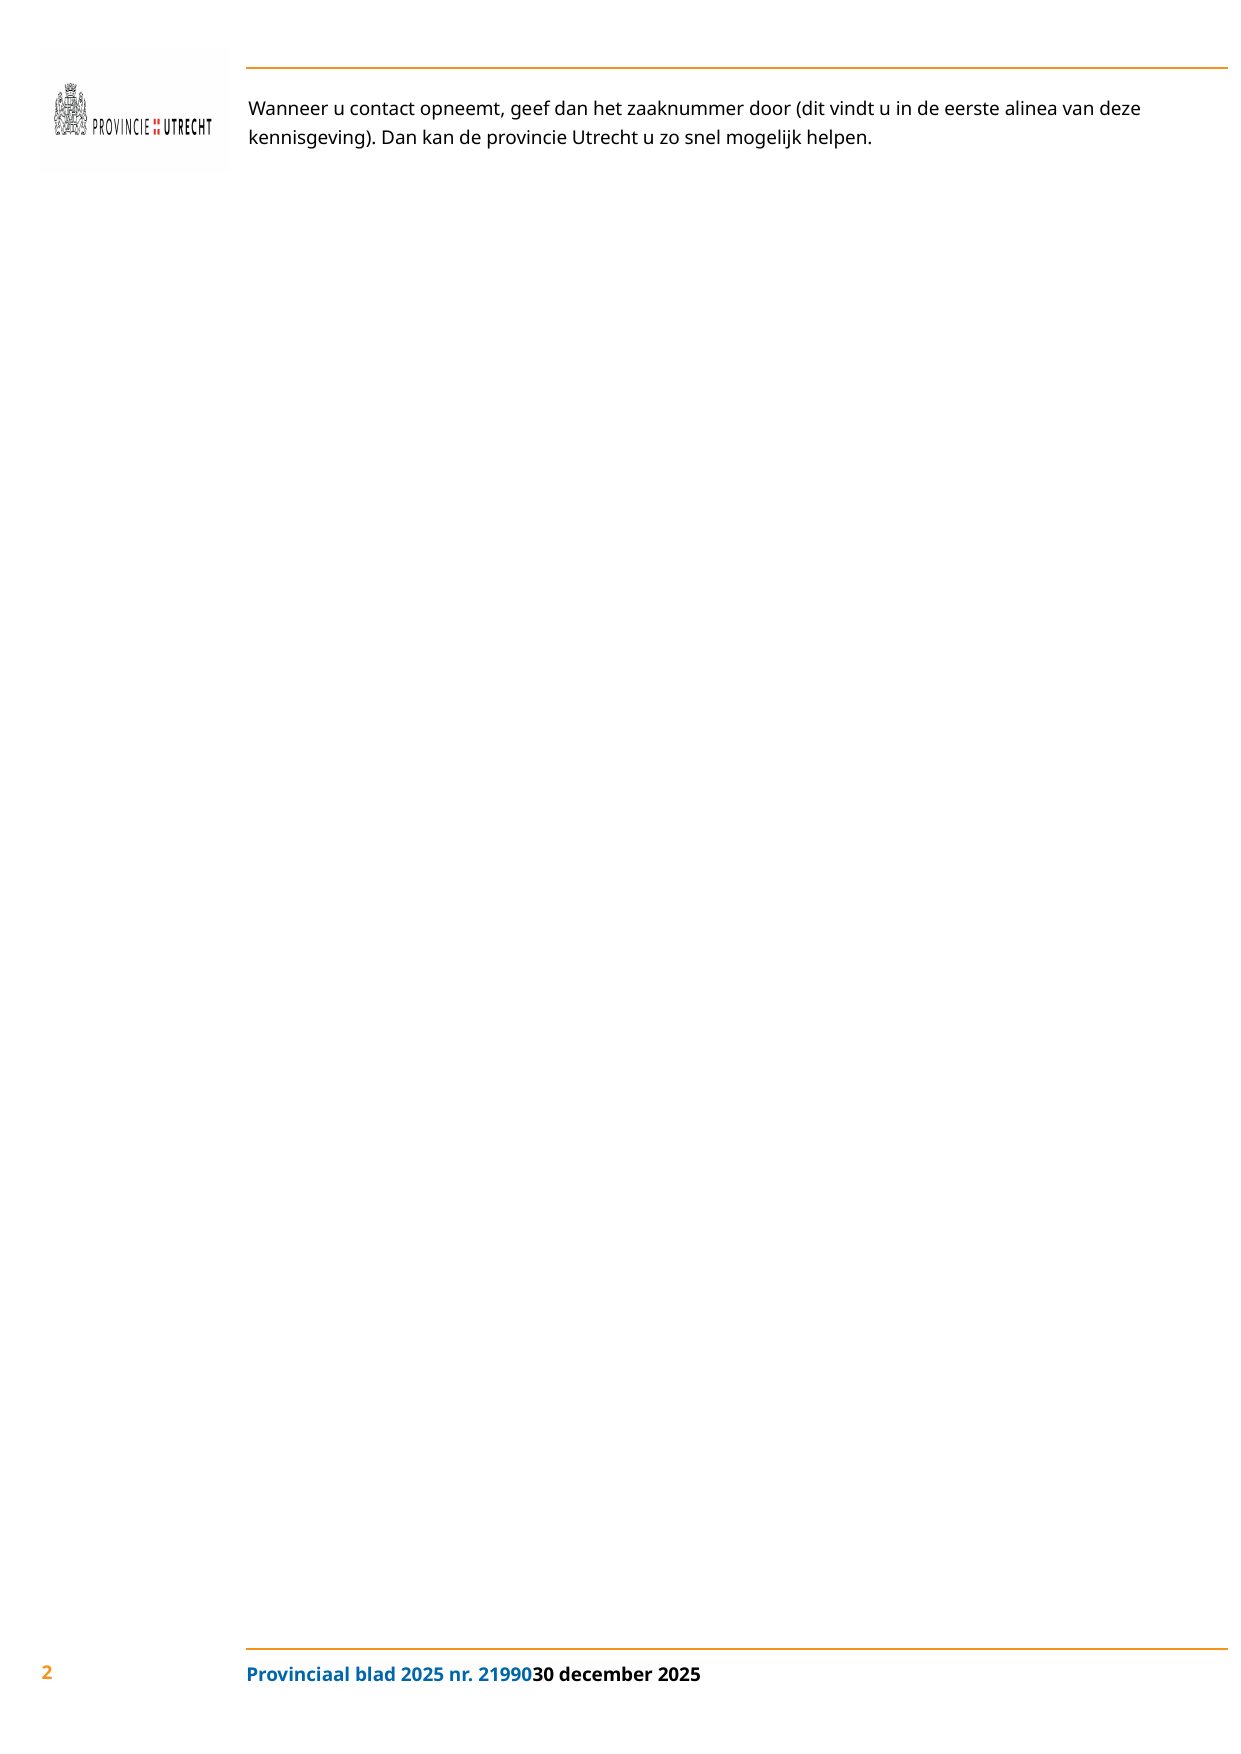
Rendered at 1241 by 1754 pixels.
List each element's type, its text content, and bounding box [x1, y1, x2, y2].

text Wanneer u contact opneemt, geef dan het zaaknummer door (dit vindt u in de eerste alinea van deze kennisgeving). Dan kan de provincie Utrecht u zo snel mogelijk helpen. [248, 95, 1152, 150]
picture [41, 47, 231, 172]
